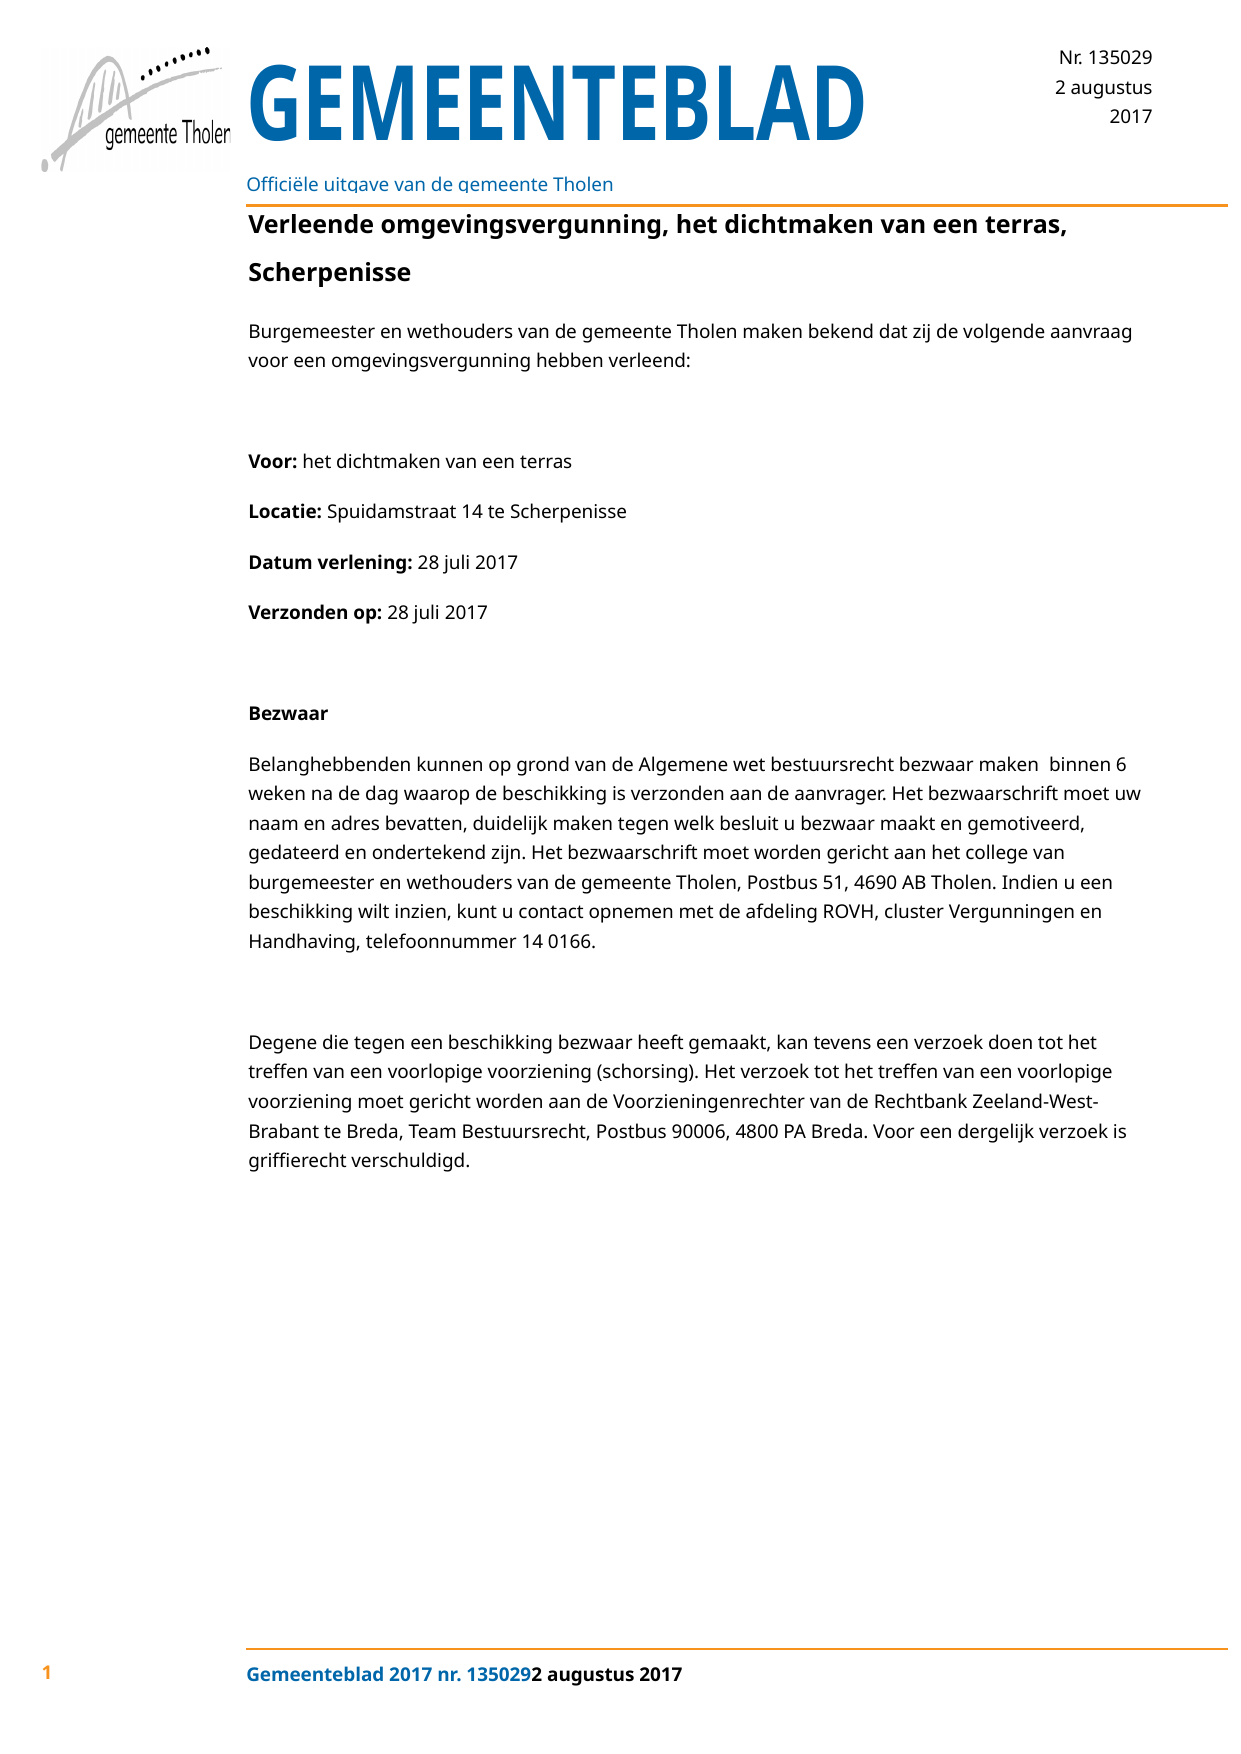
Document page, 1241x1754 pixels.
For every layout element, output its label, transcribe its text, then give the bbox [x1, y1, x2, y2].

text Datum verlening: 28 juli 2017 [248, 549, 1152, 575]
text Locatie: Spuidamstraat 14 te Scherpenisse [248, 499, 1152, 524]
text Degene die tegen een beschikking bezwaar heeft gemaakt, kan tevens een verzoek doen tot het treffen van een voorlopige voorziening (schorsing). Het verzoek tot het treffen van een voorlopige voorziening moet gericht worden aan de Voorzieningenrechter van de Rechtbank Zeeland-West-Brabant te Breda, Team Bestuursrecht, Postbus 90006, 4800 PA Breda. Voor een dergelijk verzoek is griffierecht verschuldigd. [248, 1029, 1152, 1173]
text Verzonden op: 28 juli 2017 [248, 599, 1152, 625]
text Verleende omgevingsvergunning, het dichtmaken van een terras, Scherpenisse [248, 207, 1152, 288]
text Bezwaar [248, 700, 1152, 726]
picture [41, 47, 231, 172]
text Belanghebbenden kunnen op grond van de Algemene wet bestuursrecht bezwaar maken binnen 6 weken na de dag waarop de beschikking is verzonden aan de aanvrager. Het bezwaarschrift moet uw naam en adres bevatten, duidelijk maken tegen welk besluit u bezwaar maakt en gemotiveerd, gedateerd en ondertekend zijn. Het bezwaarschrift moet worden gericht aan het college van burgemeester en wethouders van de gemeente Tholen, Postbus 51, 4690 AB Tholen. Indien u een beschikking wilt inzien, kunt u contact opnemen met de afdeling ROVH, cluster Vergunningen en Handhaving, telefoonnummer 14 0166. [248, 751, 1152, 954]
text Voor: het dichtmaken van een terras [248, 448, 1152, 474]
text Burgemeester en wethouders van de gemeente Tholen maken bekend dat zij de volgende aanvraag voor een omgevingsvergunning hebben verleend: [248, 318, 1152, 373]
